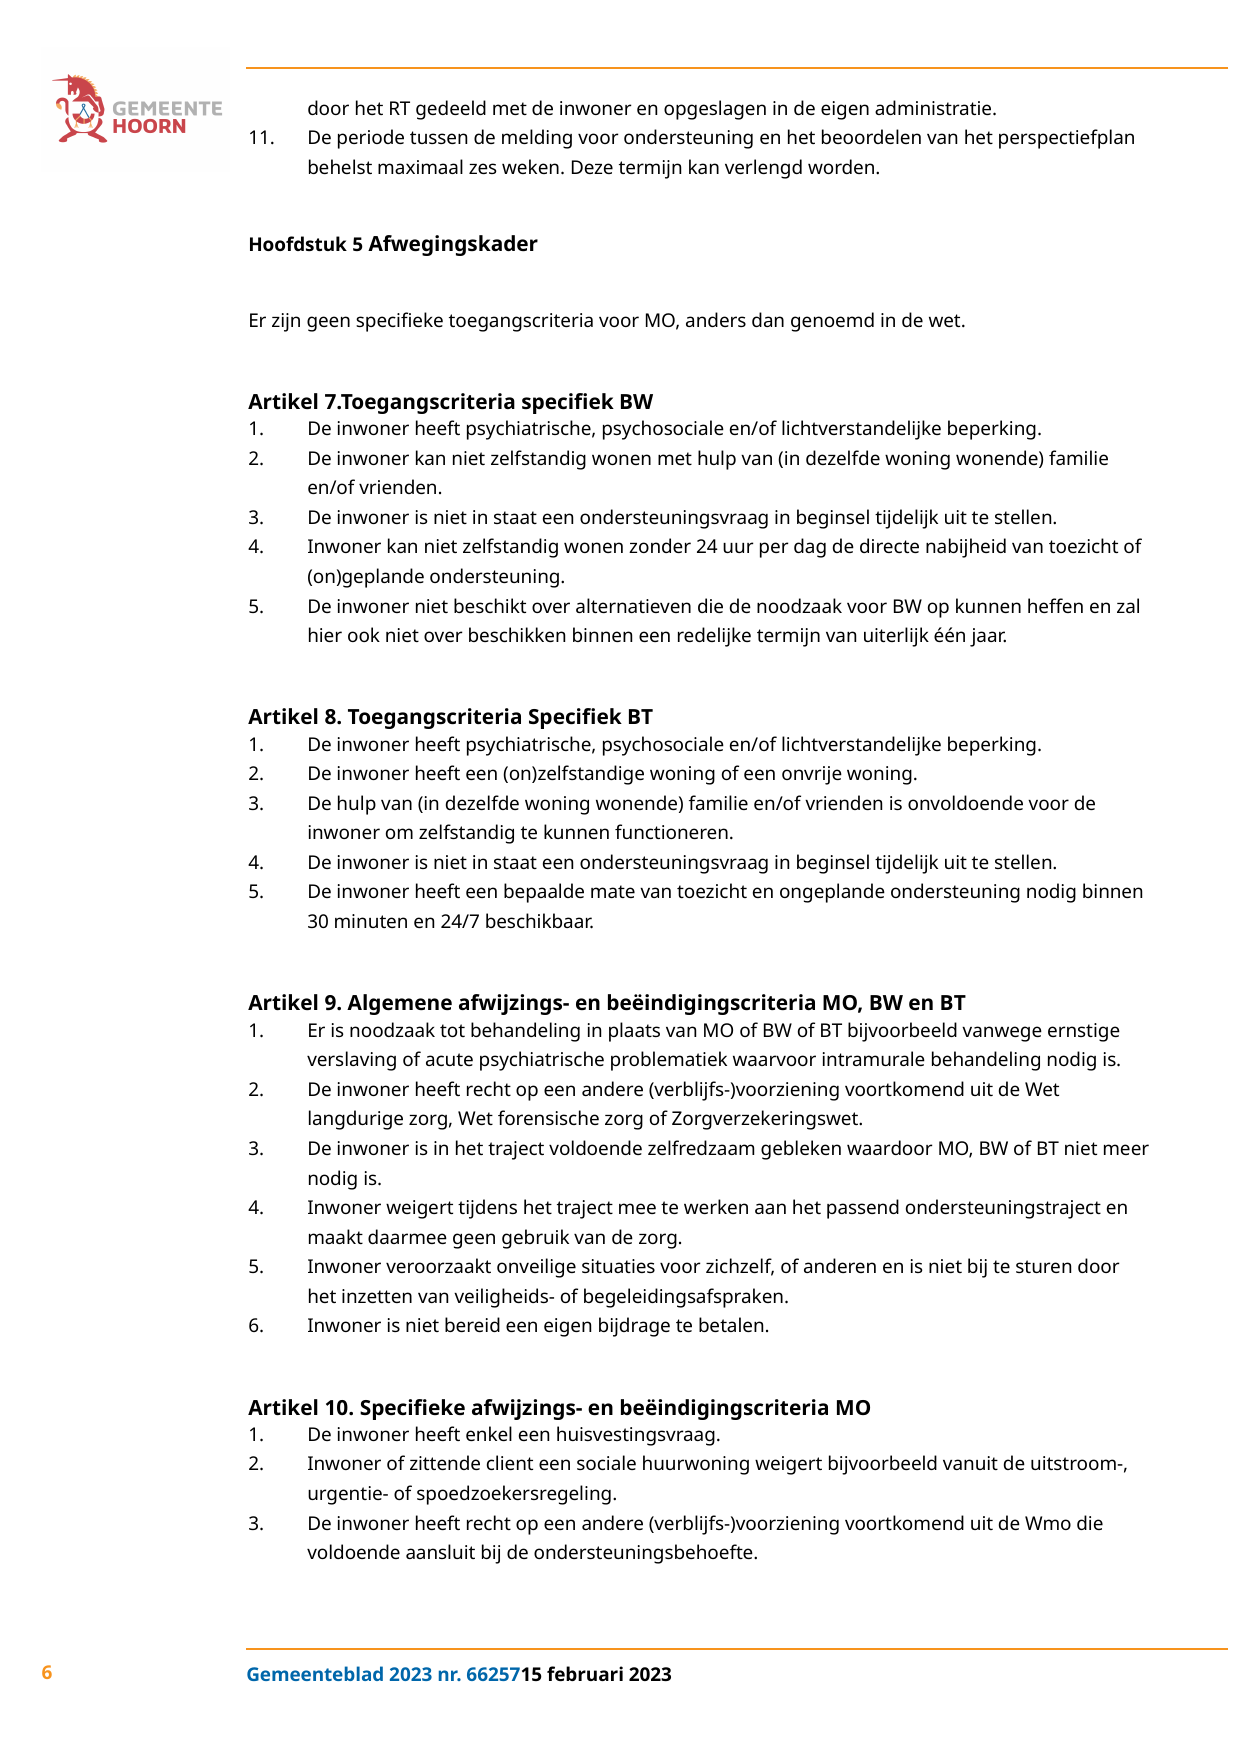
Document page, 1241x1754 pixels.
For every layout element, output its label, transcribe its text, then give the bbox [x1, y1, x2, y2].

list De inwoner niet beschikt over alternatieven die de noodzaak voor BW op kunnen heffen en zal hier ook niet over beschikken binnen een redelijke termijn van uiterlijk één jaar. [248, 593, 1152, 648]
picture [41, 47, 231, 172]
list De inwoner heeft een bepaalde mate van toezicht en ongeplande ondersteuning nodig binnen 30 minuten en 24/7 beschikbaar. [248, 879, 1152, 934]
text Artikel 9. Algemene afwijzings- en beëindigingscriteria MO, BW en BT [248, 988, 1152, 1017]
list De inwoner heeft recht op een andere (verblijfs-)voorziening voortkomend uit de Wet langdurige zorg, Wet forensische zorg of Zorgverzekeringswet. [248, 1076, 1152, 1131]
list Inwoner veroorzaakt onveilige situaties voor zichzelf, of anderen en is niet bij te sturen door het inzetten van veiligheids- of begeleidingsafspraken. [248, 1253, 1152, 1309]
list Inwoner is niet bereid een eigen bijdrage te betalen. [248, 1313, 1152, 1338]
list De inwoner heeft psychiatrische, psychosociale en/of lichtverstandelijke beperking. [248, 415, 1152, 441]
list De inwoner is in het traject voldoende zelfredzaam gebleken waardoor MO, BW of BT niet meer nodig is. [248, 1135, 1152, 1190]
text Artikel 7.Toegangscriteria specifiek BW [248, 387, 1152, 415]
list Inwoner weigert tijdens het traject mee te werken aan het passend ondersteuningstraject en maakt daarmee geen gebruik van de zorg. [248, 1194, 1152, 1249]
text Artikel 10. Specifieke afwijzings- en beëindigingscriteria MO [248, 1393, 1152, 1421]
list door het RT gedeeld met de inwoner en opgeslagen in de eigen administratie. [248, 95, 1152, 121]
list Inwoner kan niet zelfstandig wonen zonder 24 uur per dag de directe nabijheid van toezicht of (on)geplande ondersteuning. [248, 534, 1152, 589]
text Artikel 8. Toegangscriteria Specifiek BT [248, 702, 1152, 731]
list Inwoner of zittende client een sociale huurwoning weigert bijvoorbeeld vanuit de uitstroom-, urgentie- of spoedzoekersregeling. [248, 1451, 1152, 1506]
list De inwoner heeft psychiatrische, psychosociale en/of lichtverstandelijke beperking. [248, 731, 1152, 757]
text Er zijn geen specifieke toegangscriteria voor MO, anders dan genoemd in de wet. [248, 307, 1152, 333]
list De inwoner is niet in staat een ondersteuningsvraag in beginsel tijdelijk uit te stellen. [248, 849, 1152, 875]
list De inwoner heeft recht op een andere (verblijfs-)voorziening voortkomend uit de Wmo die voldoende aansluit bij de ondersteuningsbehoefte. [248, 1510, 1152, 1565]
list De periode tussen de melding voor ondersteuning en het beoordelen van het perspectiefplan behelst maximaal zes weken. Deze termijn kan verlengd worden. [248, 124, 1152, 180]
list De inwoner is niet in staat een ondersteuningsvraag in beginsel tijdelijk uit te stellen. [248, 504, 1152, 530]
list De inwoner heeft een (on)zelfstandige woning of een onvrije woning. [248, 760, 1152, 786]
list De hulp van (in dezelfde woning wonende) familie en/of vrienden is onvoldoende voor de inwoner om zelfstandig te kunnen functioneren. [248, 790, 1152, 845]
list Er is noodzaak tot behandeling in plaats van MO of BW of BT bijvoorbeeld vanwege ernstige verslaving of acute psychiatrische problematiek waarvoor intramurale behandeling nodig is. [248, 1017, 1152, 1072]
text Hoofdstuk 5 Afwegingskader [248, 229, 1152, 258]
list De inwoner heeft enkel een huisvestingsvraag. [248, 1421, 1152, 1447]
list De inwoner kan niet zelfstandig wonen met hulp van (in dezelfde woning wonende) familie en/of vrienden. [248, 445, 1152, 500]
